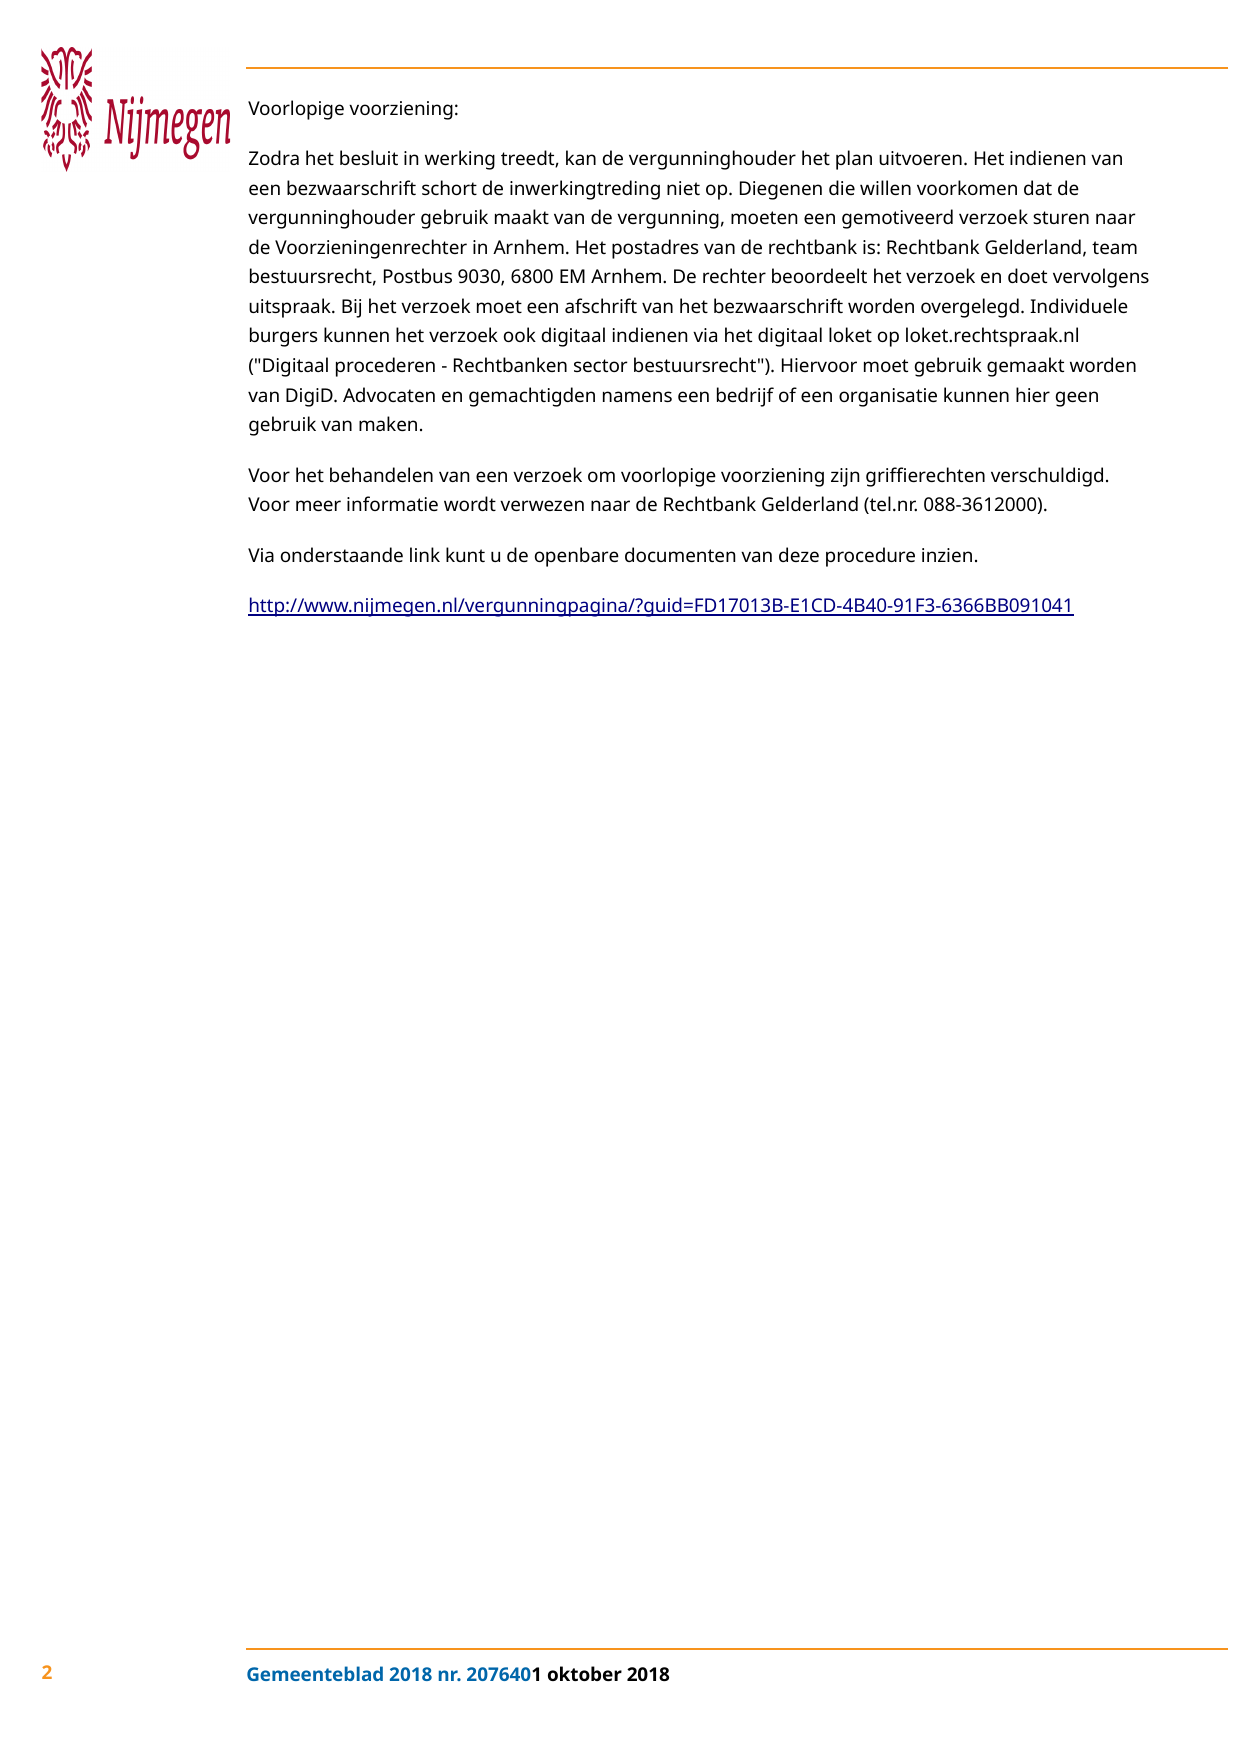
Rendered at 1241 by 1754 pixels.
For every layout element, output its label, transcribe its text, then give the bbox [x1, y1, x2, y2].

picture [41, 47, 231, 172]
text Voorlopige voorziening: [248, 95, 1152, 121]
text Via onderstaande link kunt u de openbare documenten van deze procedure inzien. [248, 542, 1152, 568]
text http://www.nijmegen.nl/vergunningpagina/?guid=FD17013B-E1CD-4B40-91F3-6366BB091041 [248, 592, 1152, 618]
text Voor het behandelen van een verzoek om voorlopige voorziening zijn griffierechten verschuldigd. Voor meer informatie wordt verwezen naar de Rechtbank Gelderland (tel.nr. 088-3612000). [248, 462, 1152, 517]
text Zodra het besluit in werking treedt, kan de vergunninghouder het plan uitvoeren. Het indienen van een bezwaarschrift schort de inwerkingtreding niet op. Diegenen die willen voorkomen dat de vergunninghouder gebruik maakt van de vergunning, moeten een gemotiveerd verzoek sturen naar de Voorzieningenrechter in Arnhem. Het postadres van de rechtbank is: Rechtbank Gelderland, team bestuursrecht, Postbus 9030, 6800 EM Arnhem. De rechter beoordeelt het verzoek en doet vervolgens uitspraak. Bij het verzoek moet een afschrift van het bezwaarschrift worden overgelegd. Individuele burgers kunnen het verzoek ook digitaal indienen via het digitaal loket op loket.rechtspraak.nl ("Digitaal procederen - Rechtbanken sector bestuursrecht"). Hiervoor moet gebruik gemaakt worden van DigiD. Advocaten en gemachtigden namens een bedrijf of een organisatie kunnen hier geen gebruik van maken. [248, 145, 1152, 437]
